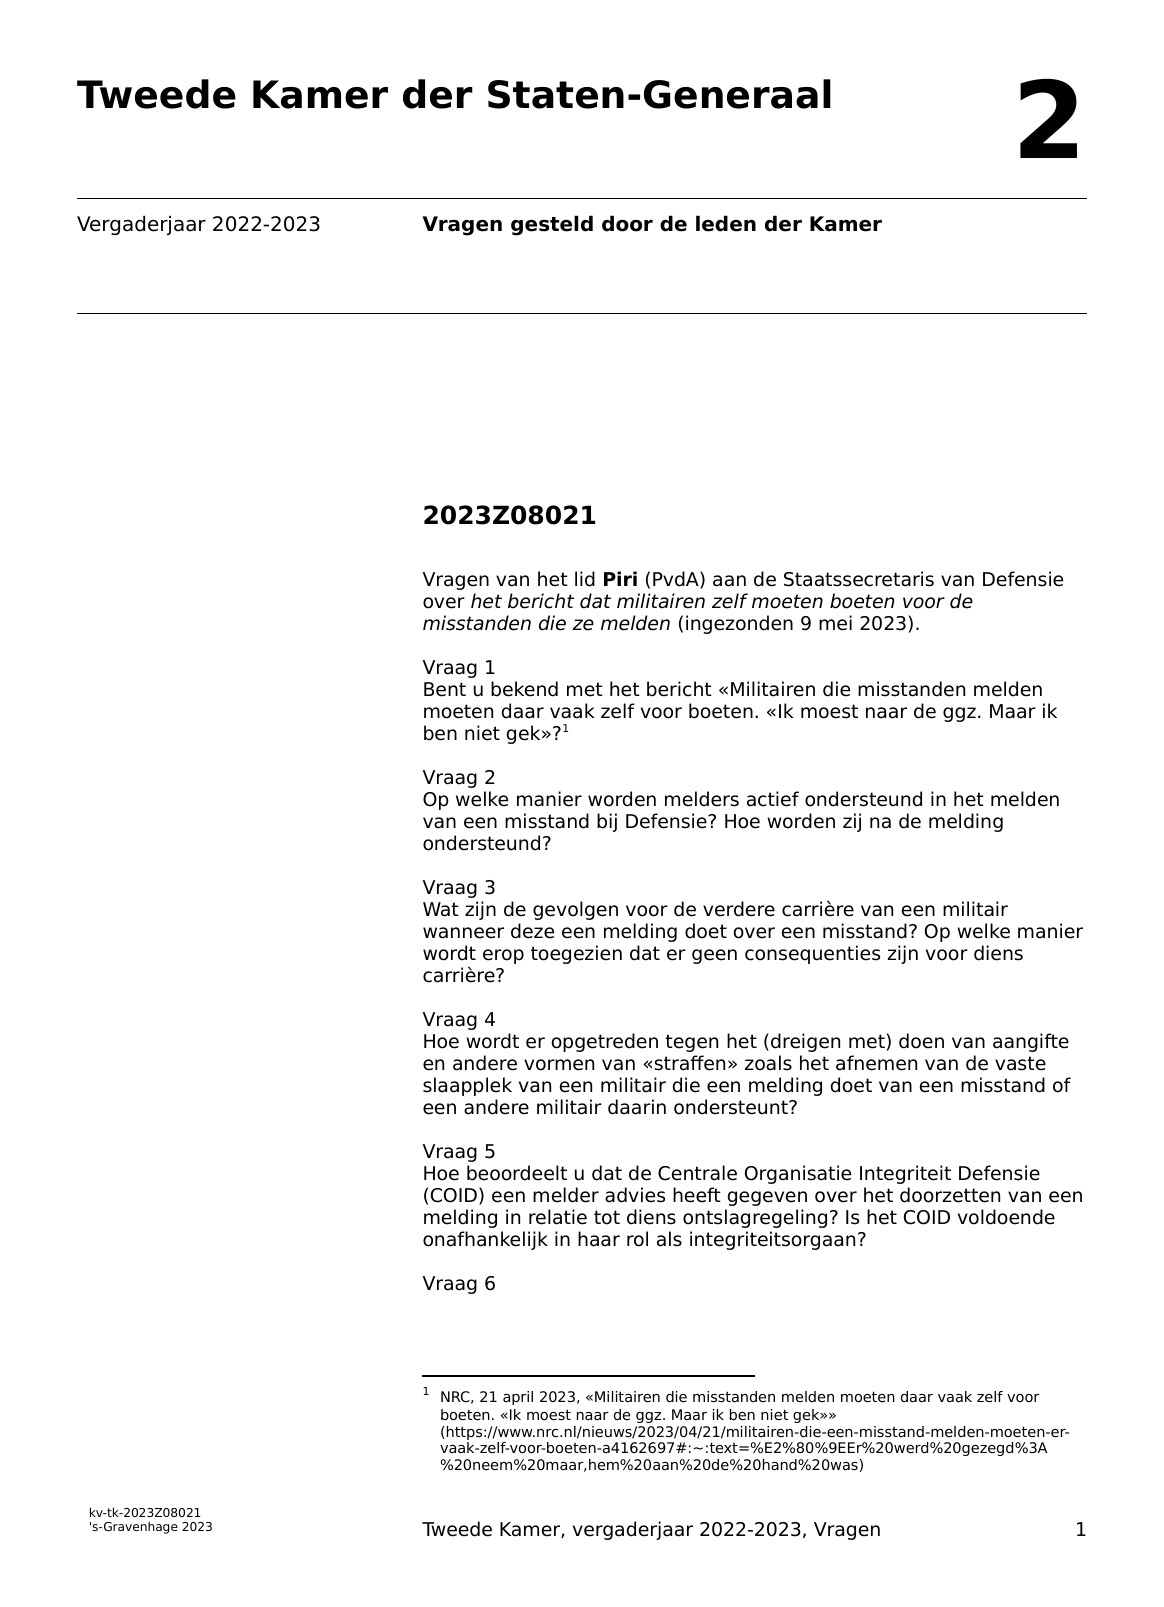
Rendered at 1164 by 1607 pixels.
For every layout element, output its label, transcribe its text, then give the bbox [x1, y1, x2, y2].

table_cell Vergaderjaar 2022-2023 [77, 199, 422, 313]
text Vraag 4 [422, 1009, 1087, 1031]
text Vraag 3 [422, 877, 1087, 899]
text kv-tk-2023Z08021 [88, 1506, 323, 1520]
text 2023Z08021 [422, 501, 1087, 531]
text Vragen van het lid Piri (PvdA) aan de Staatssecretaris van Defensie over het bericht dat militairen zelf moeten boeten voor de misstanden die ze melden (ingezonden 9 mei 2023). [422, 569, 1087, 635]
table_header Tweede Kamer der Staten-Generaal [77, 59, 886, 198]
text Wat zijn de gevolgen voor de verdere carrière van een militair wanneer deze een melding doet over een misstand? Op welke manier wordt erop toegezien dat er geen consequenties zijn voor diens carrière? [422, 899, 1087, 987]
text Hoe wordt er opgetreden tegen het (dreigen met) doen van aangifte en andere vormen van «straffen» zoals het afnemen van de vaste slaapplek van een militair die een melding doet van een misstand of een andere militair daarin ondersteunt? [422, 1031, 1087, 1119]
text Op welke manier worden melders actief ondersteund in het melden van een misstand bij Defensie? Hoe worden zij na de melding ondersteund? [422, 789, 1087, 855]
text Vraag 1 [422, 657, 1087, 679]
text NRC, 21 april 2023, «Militairen die misstanden melden moeten daar vaak zelf voor boeten. «Ik moest naar de ggz. Maar ik ben niet gek»» (https://www.nrc.nl/nieuws/2023/04/21/militairen-die-een-misstand-melden-moeten-er-vaak-zelf-voor-boeten-a4162697#:~:text=%E2%80%9EEr%20werd%20gezegd%3A%20neem%20maar,hem%20aan%20de%20hand%20was) [422, 1385, 1087, 1474]
text Vraag 6 [422, 1273, 1087, 1295]
text Vraag 2 [422, 767, 1087, 789]
text 's-Gravenhage 2023 [88, 1520, 323, 1534]
text Hoe beoordeelt u dat de Centrale Organisatie Integriteit Defensie (COID) een melder advies heeft gegeven over het doorzetten van een melding in relatie tot diens ontslagregeling? Is het COID voldoende onafhankelijk in haar rol als integriteitsorgaan? [422, 1163, 1087, 1251]
table_cell Vragen gesteld door de leden der Kamer [422, 199, 1087, 313]
text Bent u bekend met het bericht «Militairen die misstanden melden moeten daar vaak zelf voor boeten. «Ik moest naar de ggz. Maar ik ben niet gek»? [422, 679, 1087, 745]
table_header 2 [886, 59, 1087, 198]
text Vraag 5 [422, 1141, 1087, 1163]
